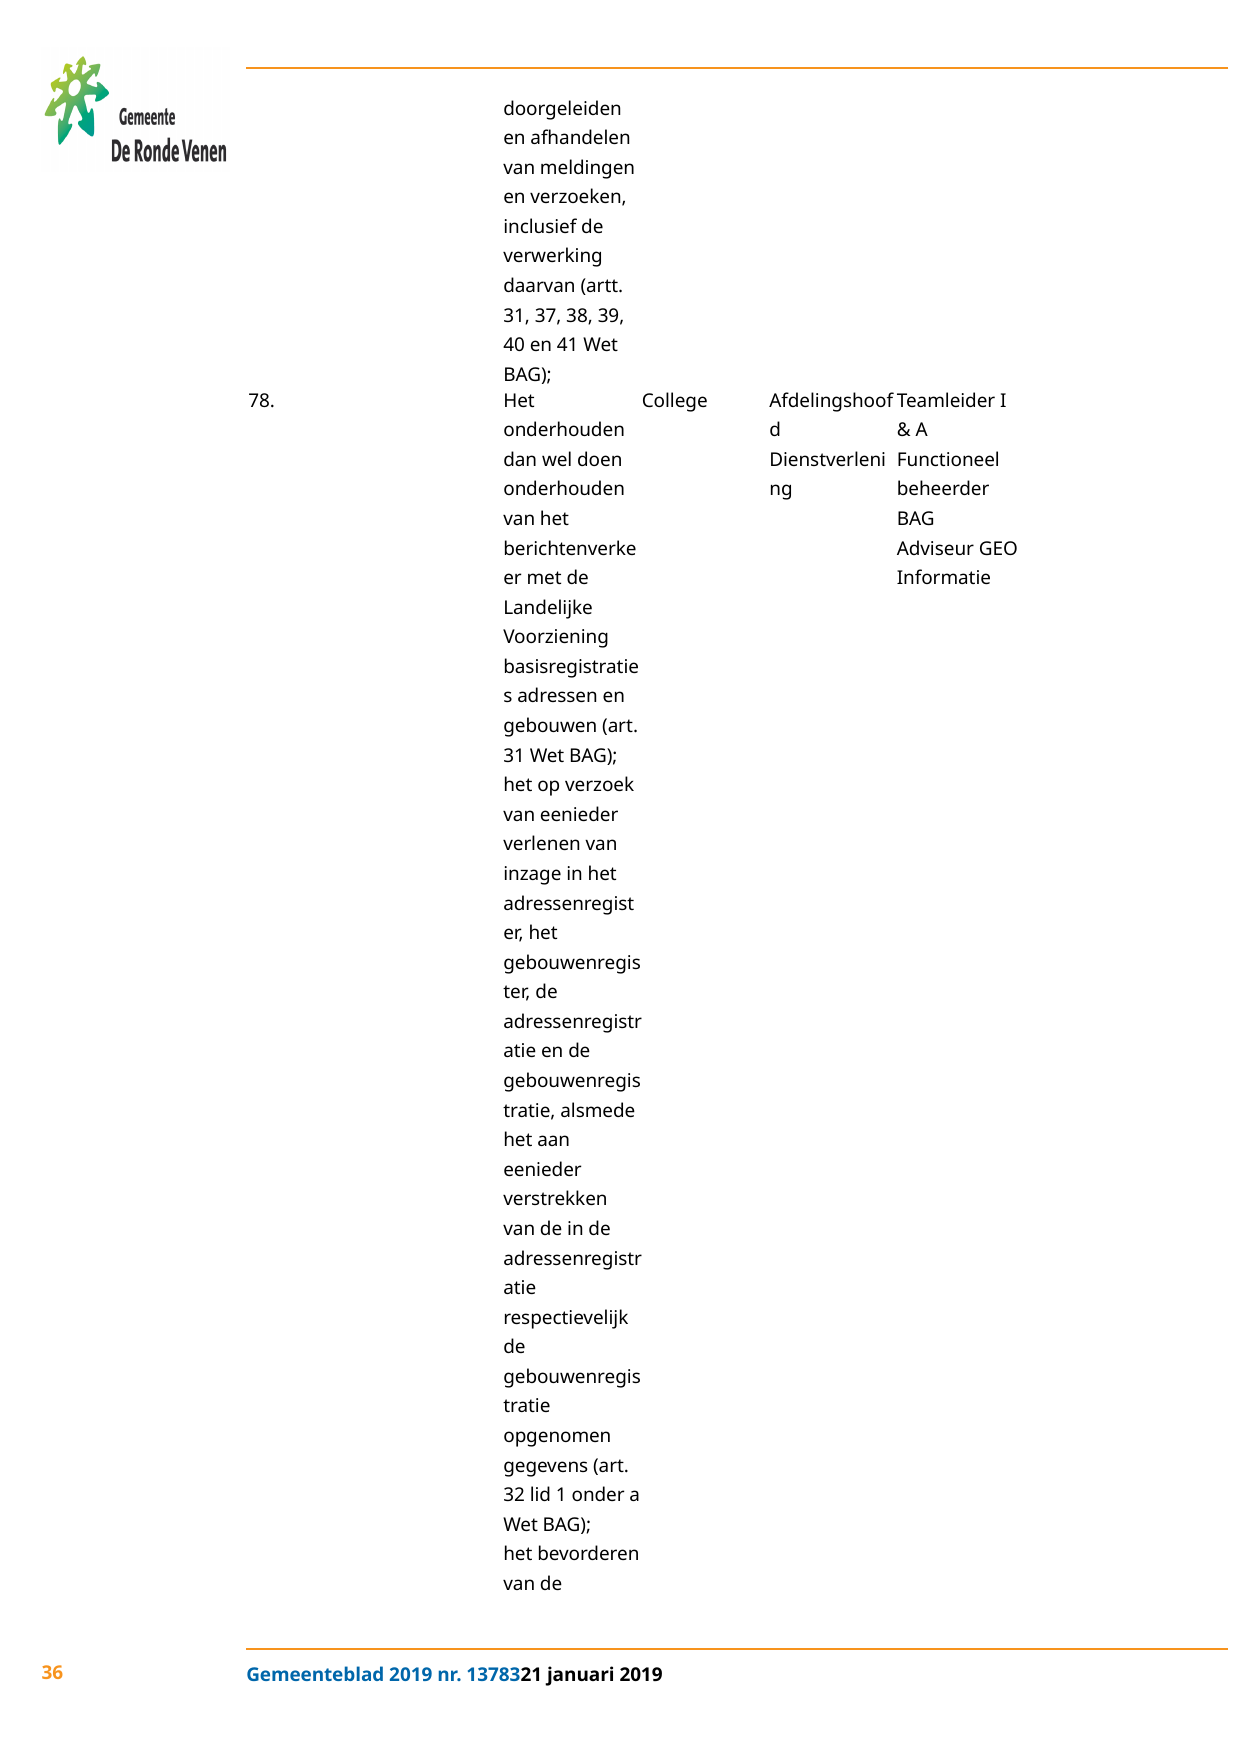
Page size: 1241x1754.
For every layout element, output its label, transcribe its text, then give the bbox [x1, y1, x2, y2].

table_cell doorgeleiden en afhandelen van meldingen en verzoeken, inclusief de verwerking daarvan (artt. 31, 37, 38, 39, 40 en 41 Wet BAG); [503, 95, 642, 387]
table_cell Afdelingshoofd Dienstverlening [769, 387, 897, 1596]
picture [41, 47, 231, 172]
table_cell [642, 95, 769, 387]
table_cell Het onderhouden dan wel doen onderhouden van het berichtenverkeer met de Landelijke Voorziening basisregistraties adressen en gebouwen (art. 31 Wet BAG); het op verzoek van eenieder verlenen van inzage in het adressenregister, het gebouwenregister, de adressenregistratie en de gebouwenregistratie, alsmede het aan eenieder verstrekken van de in de adressenregistratie respectievelijk de gebouwenregistratie opgenomen gegevens (art. 32 lid 1 onder a Wet BAG); het bevorderen van de [503, 387, 642, 1596]
table_cell [769, 95, 897, 387]
table_cell Teamleider I & A Functioneel beheerder BAG Adviseur GEO Informatie [897, 387, 1024, 1596]
table_cell [1024, 387, 1152, 1596]
table_cell 78. [248, 387, 503, 1596]
table_cell [897, 95, 1024, 387]
table_cell College [642, 387, 769, 1596]
table_cell [1024, 95, 1152, 387]
table_cell [248, 95, 503, 387]
